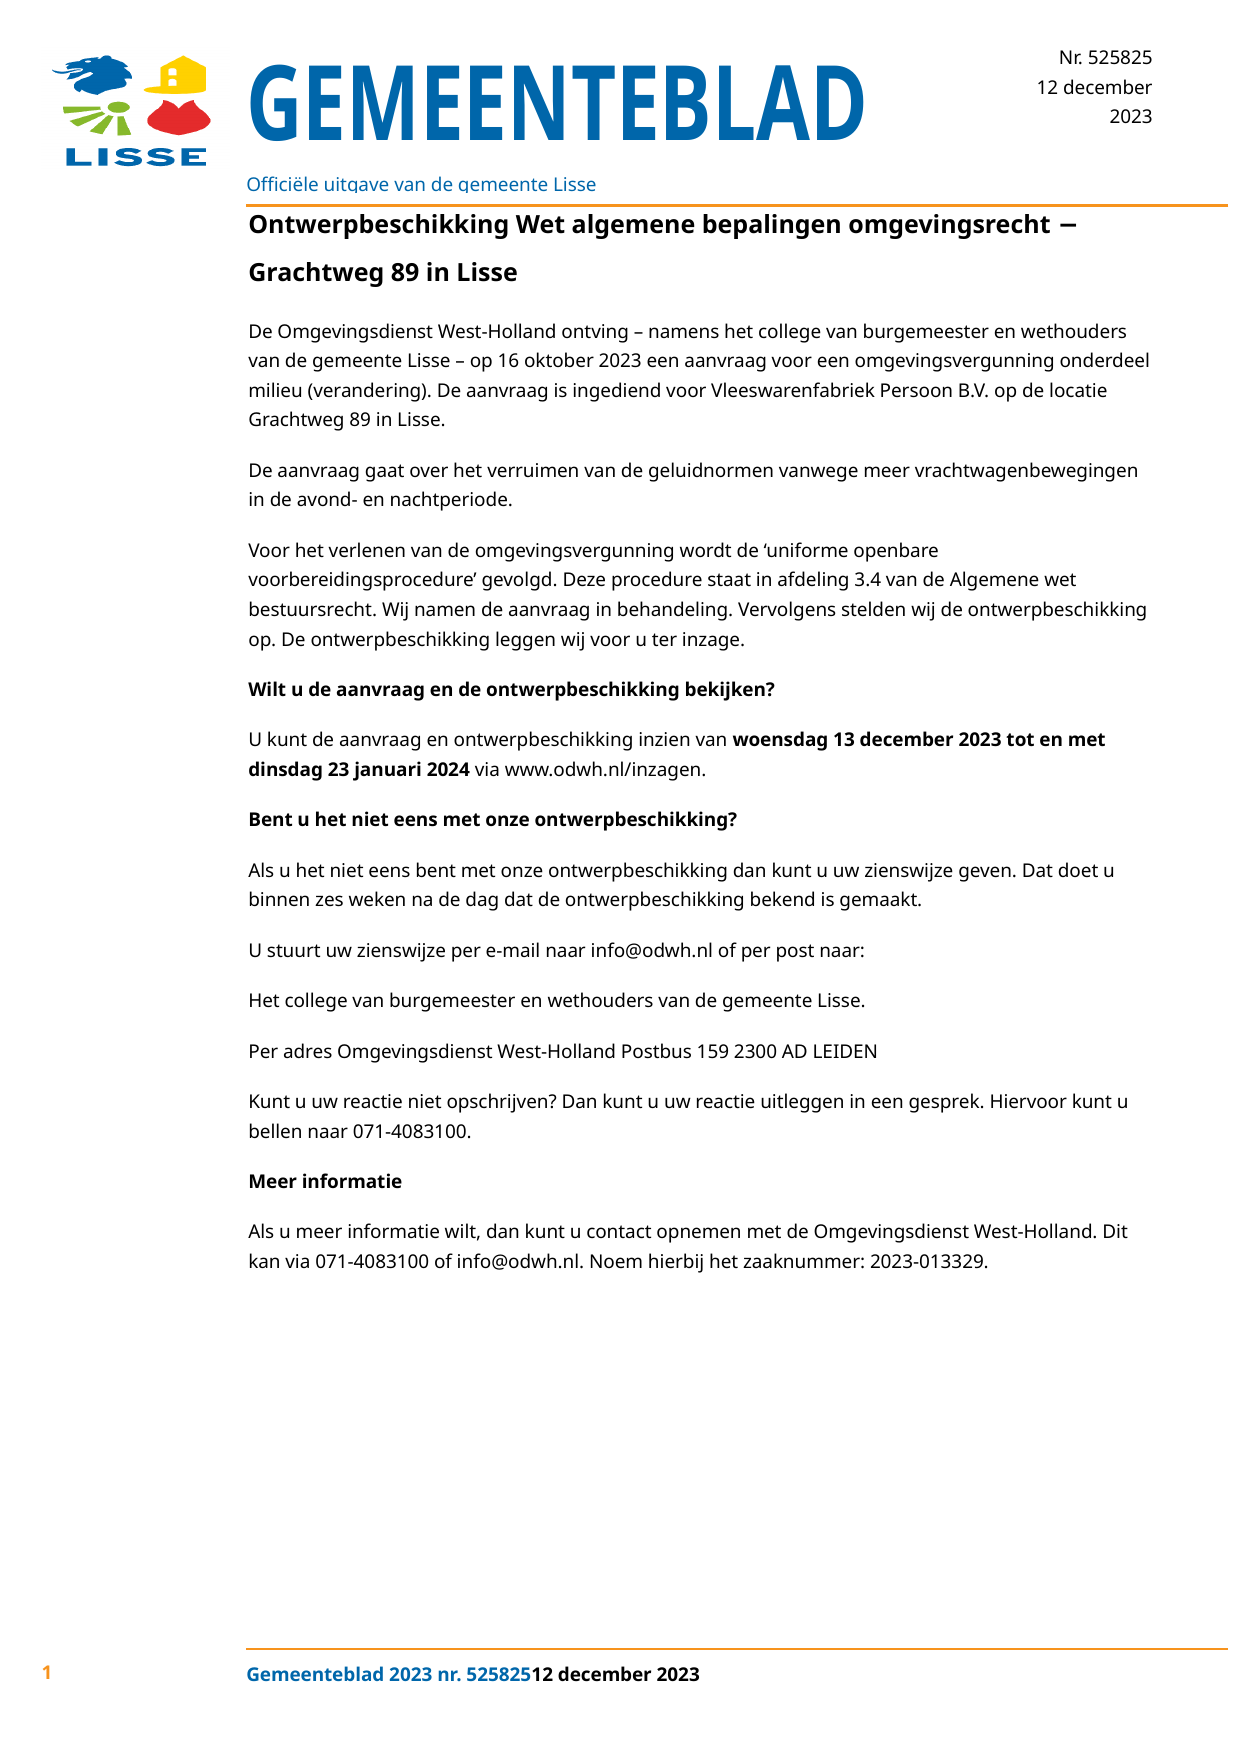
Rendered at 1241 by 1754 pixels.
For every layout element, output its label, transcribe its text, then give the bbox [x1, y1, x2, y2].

text Kunt u uw reactie niet opschrijven? Dan kunt u uw reactie uitleggen in een gesprek. Hiervoor kunt u bellen naar 071-4083100. [248, 1088, 1152, 1144]
text U kunt de aanvraag en ontwerpbeschikking inzien van woensdag 13 december 2023 tot en met dinsdag 23 januari 2024 via www.odwh.nl/inzagen. [248, 727, 1152, 782]
text Meer informatie [248, 1168, 1152, 1194]
text Als u meer informatie wilt, dan kunt u contact opnemen met de Omgevingsdienst West-Holland. Dit kan via 071-4083100 of info@odwh.nl. Noem hierbij het zaaknummer: 2023-013329. [248, 1219, 1152, 1274]
text Voor het verlenen van de omgevingsvergunning wordt de ‘uniforme openbare voorbereidingsprocedure’ gevolgd. Deze procedure staat in afdeling 3.4 van de Algemene wet bestuursrecht. Wij namen de aanvraag in behandeling. Vervolgens stelden wij de ontwerpbeschikking op. De ontwerpbeschikking leggen wij voor u ter inzage. [248, 537, 1152, 652]
text Ontwerpbeschikking Wet algemene bepalingen omgevingsrecht − Grachtweg 89 in Lisse [248, 207, 1152, 288]
text U stuurt uw zienswijze per e-mail naar info@odwh.nl of per post naar: [248, 937, 1152, 963]
text Wilt u de aanvraag en de ontwerpbeschikking bekijken? [248, 676, 1152, 702]
text Het college van burgemeester en wethouders van de gemeente Lisse. [248, 987, 1152, 1013]
text Bent u het niet eens met onze ontwerpbeschikking? [248, 807, 1152, 832]
text Als u het niet eens bent met onze ontwerpbeschikking dan kunt u uw zienswijze geven. Dat doet u binnen zes weken na de dag dat de ontwerpbeschikking bekend is gemaakt. [248, 857, 1152, 912]
text De Omgevingsdienst West-Holland ontving – namens het college van burgemeester en wethouders van de gemeente Lisse – op 16 oktober 2023 een aanvraag voor een omgevingsvergunning onderdeel milieu (verandering). De aanvraag is ingediend voor Vleeswarenfabriek Persoon B.V. op de locatie Grachtweg 89 in Lisse. [248, 318, 1152, 432]
text Per adres Omgevingsdienst West-Holland Postbus 159 2300 AD LEIDEN [248, 1038, 1152, 1064]
text De aanvraag gaat over het verruimen van de geluidnormen vanwege meer vrachtwagenbewegingen in de avond- en nachtperiode. [248, 457, 1152, 512]
picture [41, 47, 231, 172]
